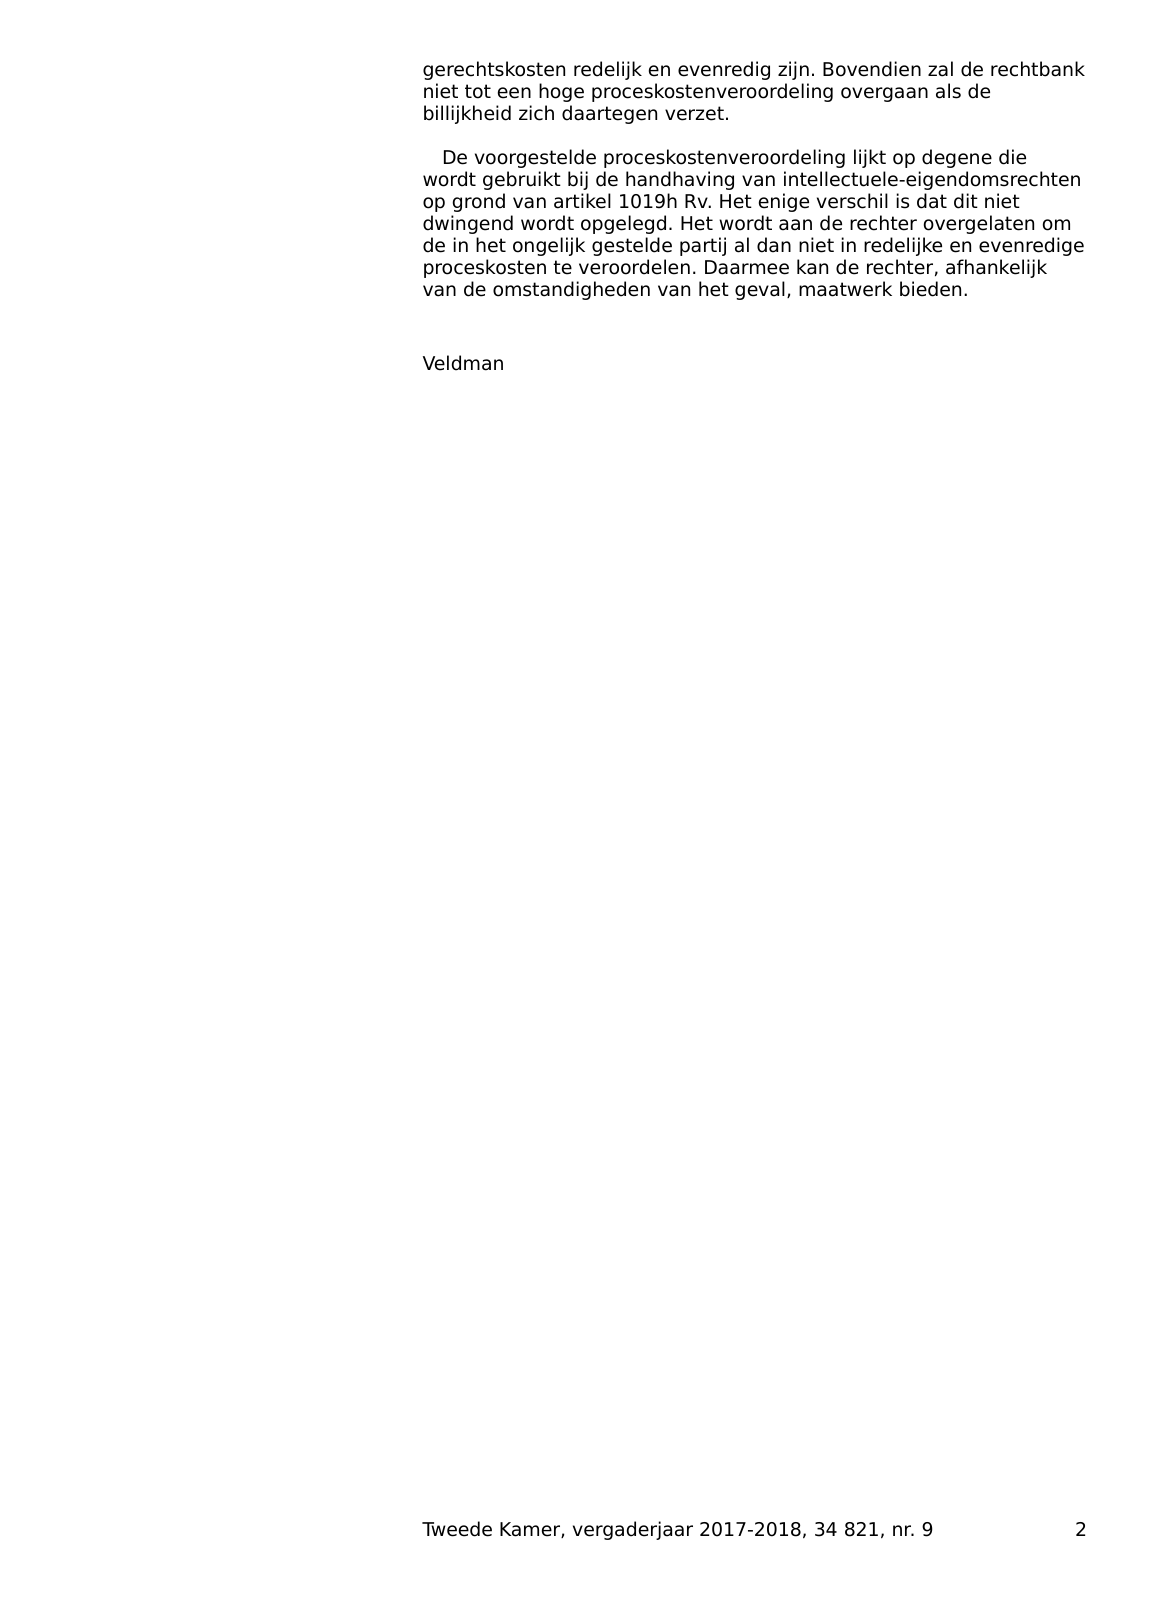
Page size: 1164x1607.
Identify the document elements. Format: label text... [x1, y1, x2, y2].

text gerechtskosten redelijk en evenredig zijn. Bovendien zal de rechtbank niet tot een hoge proceskostenveroordeling overgaan als de billijkheid zich daartegen verzet. [422, 59, 1087, 125]
text Veldman [422, 331, 1087, 375]
text De voorgestelde proceskostenveroordeling lijkt op degene die wordt gebruikt bij de handhaving van intellectuele-eigendomsrechten op grond van artikel 1019h Rv. Het enige verschil is dat dit niet dwingend wordt opgelegd. Het wordt aan de rechter overgelaten om de in het ongelijk gestelde partij al dan niet in redelijke en evenredige proceskosten te veroordelen. Daarmee kan de rechter, afhankelijk van de omstandigheden van het geval, maatwerk bieden. [422, 147, 1087, 301]
